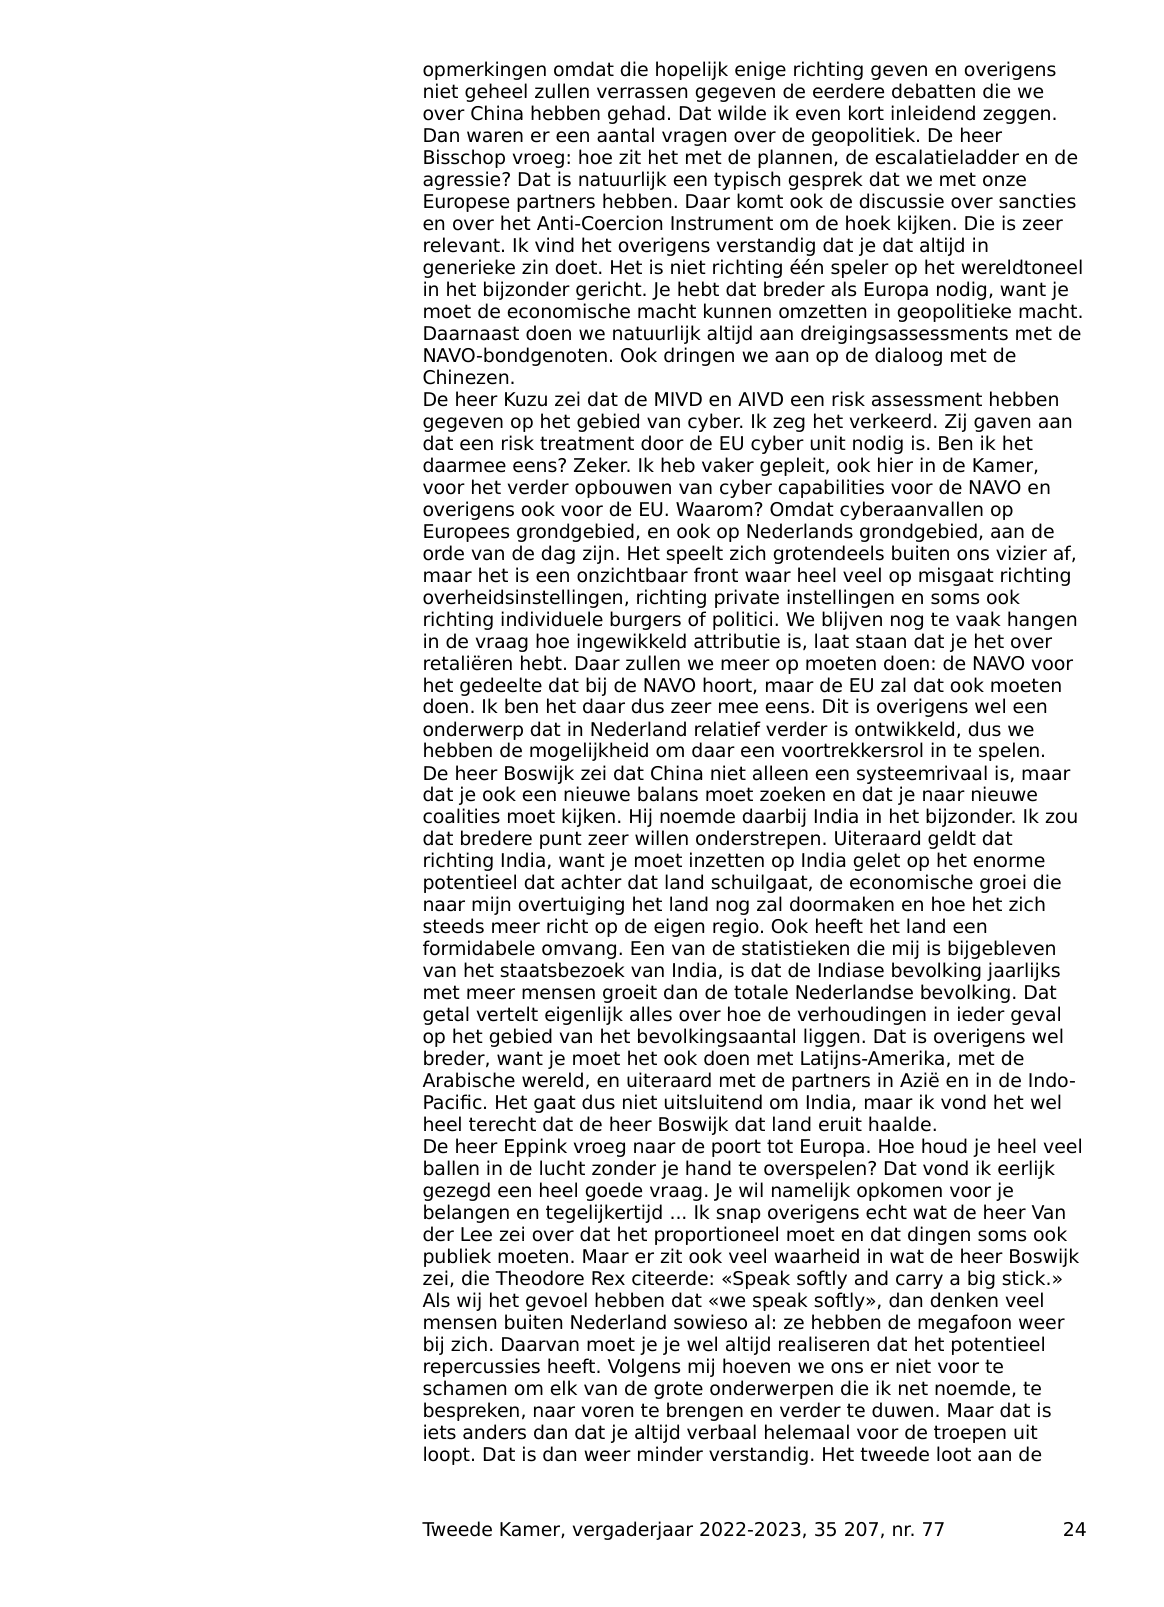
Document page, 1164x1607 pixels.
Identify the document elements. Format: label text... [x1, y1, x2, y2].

text opmerkingen omdat die hopelijk enige richting geven en overigens niet geheel zullen verrassen gegeven de eerdere debatten die we over China hebben gehad. Dat wilde ik even kort inleidend zeggen. [422, 59, 1087, 125]
text De heer Boswijk zei dat China niet alleen een systeemrivaal is, maar dat je ook een nieuwe balans moet zoeken en dat je naar nieuwe coalities moet kijken. Hij noemde daarbij India in het bijzonder. Ik zou dat bredere punt zeer willen onderstrepen. Uiteraard geldt dat richting India, want je moet inzetten op India gelet op het enorme potentieel dat achter dat land schuilgaat, de economische groei die naar mijn overtuiging het land nog zal doormaken en hoe het zich steeds meer richt op de eigen regio. Ook heeft het land een formidabele omvang. Een van de statistieken die mij is bijgebleven van het staatsbezoek van India, is dat de Indiase bevolking jaarlijks met meer mensen groeit dan de totale Nederlandse bevolking. Dat getal vertelt eigenlijk alles over hoe de verhoudingen in ieder geval op het gebied van het bevolkingsaantal liggen. Dat is overigens wel breder, want je moet het ook doen met Latijns-Amerika, met de Arabische wereld, en uiteraard met de partners in Azië en in de Indo-Pacific. Het gaat dus niet uitsluitend om India, maar ik vond het wel heel terecht dat de heer Boswijk dat land eruit haalde. [422, 762, 1087, 1136]
text De heer Eppink vroeg naar de poort tot Europa. Hoe houd je heel veel ballen in de lucht zonder je hand te overspelen? Dat vond ik eerlijk gezegd een heel goede vraag. Je wil namelijk opkomen voor je belangen en tegelijkertijd ... Ik snap overigens echt wat de heer Van der Lee zei over dat het proportioneel moet en dat dingen soms ook publiek moeten. Maar er zit ook veel waarheid in wat de heer Boswijk zei, die Theodore Rex citeerde: «Speak softly and carry a big stick.» Als wij het gevoel hebben dat «we speak softly», dan denken veel mensen buiten Nederland sowieso al: ze hebben de megafoon weer bij zich. Daarvan moet je je wel altijd realiseren dat het potentieel repercussies heeft. Volgens mij hoeven we ons er niet voor te schamen om elk van de grote onderwerpen die ik net noemde, te bespreken, naar voren te brengen en verder te duwen. Maar dat is iets anders dan dat je altijd verbaal helemaal voor de troepen uit loopt. Dat is dan weer minder verstandig. Het tweede loot aan de [422, 1136, 1087, 1466]
text De heer Kuzu zei dat de MIVD en AIVD een risk assessment hebben gegeven op het gebied van cyber. Ik zeg het verkeerd. Zij gaven aan dat een risk treatment door de EU cyber unit nodig is. Ben ik het daarmee eens? Zeker. Ik heb vaker gepleit, ook hier in de Kamer, voor het verder opbouwen van cyber capabilities voor de NAVO en overigens ook voor de EU. Waarom? Omdat cyberaanvallen op Europees grondgebied, en ook op Nederlands grondgebied, aan de orde van de dag zijn. Het speelt zich grotendeels buiten ons vizier af, maar het is een onzichtbaar front waar heel veel op misgaat richting overheidsinstellingen, richting private instellingen en soms ook richting individuele burgers of politici. We blijven nog te vaak hangen in de vraag hoe ingewikkeld attributie is, laat staan dat je het over retaliëren hebt. Daar zullen we meer op moeten doen: de NAVO voor het gedeelte dat bij de NAVO hoort, maar de EU zal dat ook moeten doen. Ik ben het daar dus zeer mee eens. Dit is overigens wel een onderwerp dat in Nederland relatief verder is ontwikkeld, dus we hebben de mogelijkheid om daar een voortrekkersrol in te spelen. [422, 389, 1087, 762]
text Dan waren er een aantal vragen over de geopolitiek. De heer Bisschop vroeg: hoe zit het met de plannen, de escalatieladder en de agressie? Dat is natuurlijk een typisch gesprek dat we met onze Europese partners hebben. Daar komt ook de discussie over sancties en over het Anti-Coercion Instrument om de hoek kijken. Die is zeer relevant. Ik vind het overigens verstandig dat je dat altijd in generieke zin doet. Het is niet richting één speler op het wereldtoneel in het bijzonder gericht. Je hebt dat breder als Europa nodig, want je moet de economische macht kunnen omzetten in geopolitieke macht. Daarnaast doen we natuurlijk altijd aan dreigingsassessments met de NAVO-bondgenoten. Ook dringen we aan op de dialoog met de Chinezen. [422, 125, 1087, 389]
